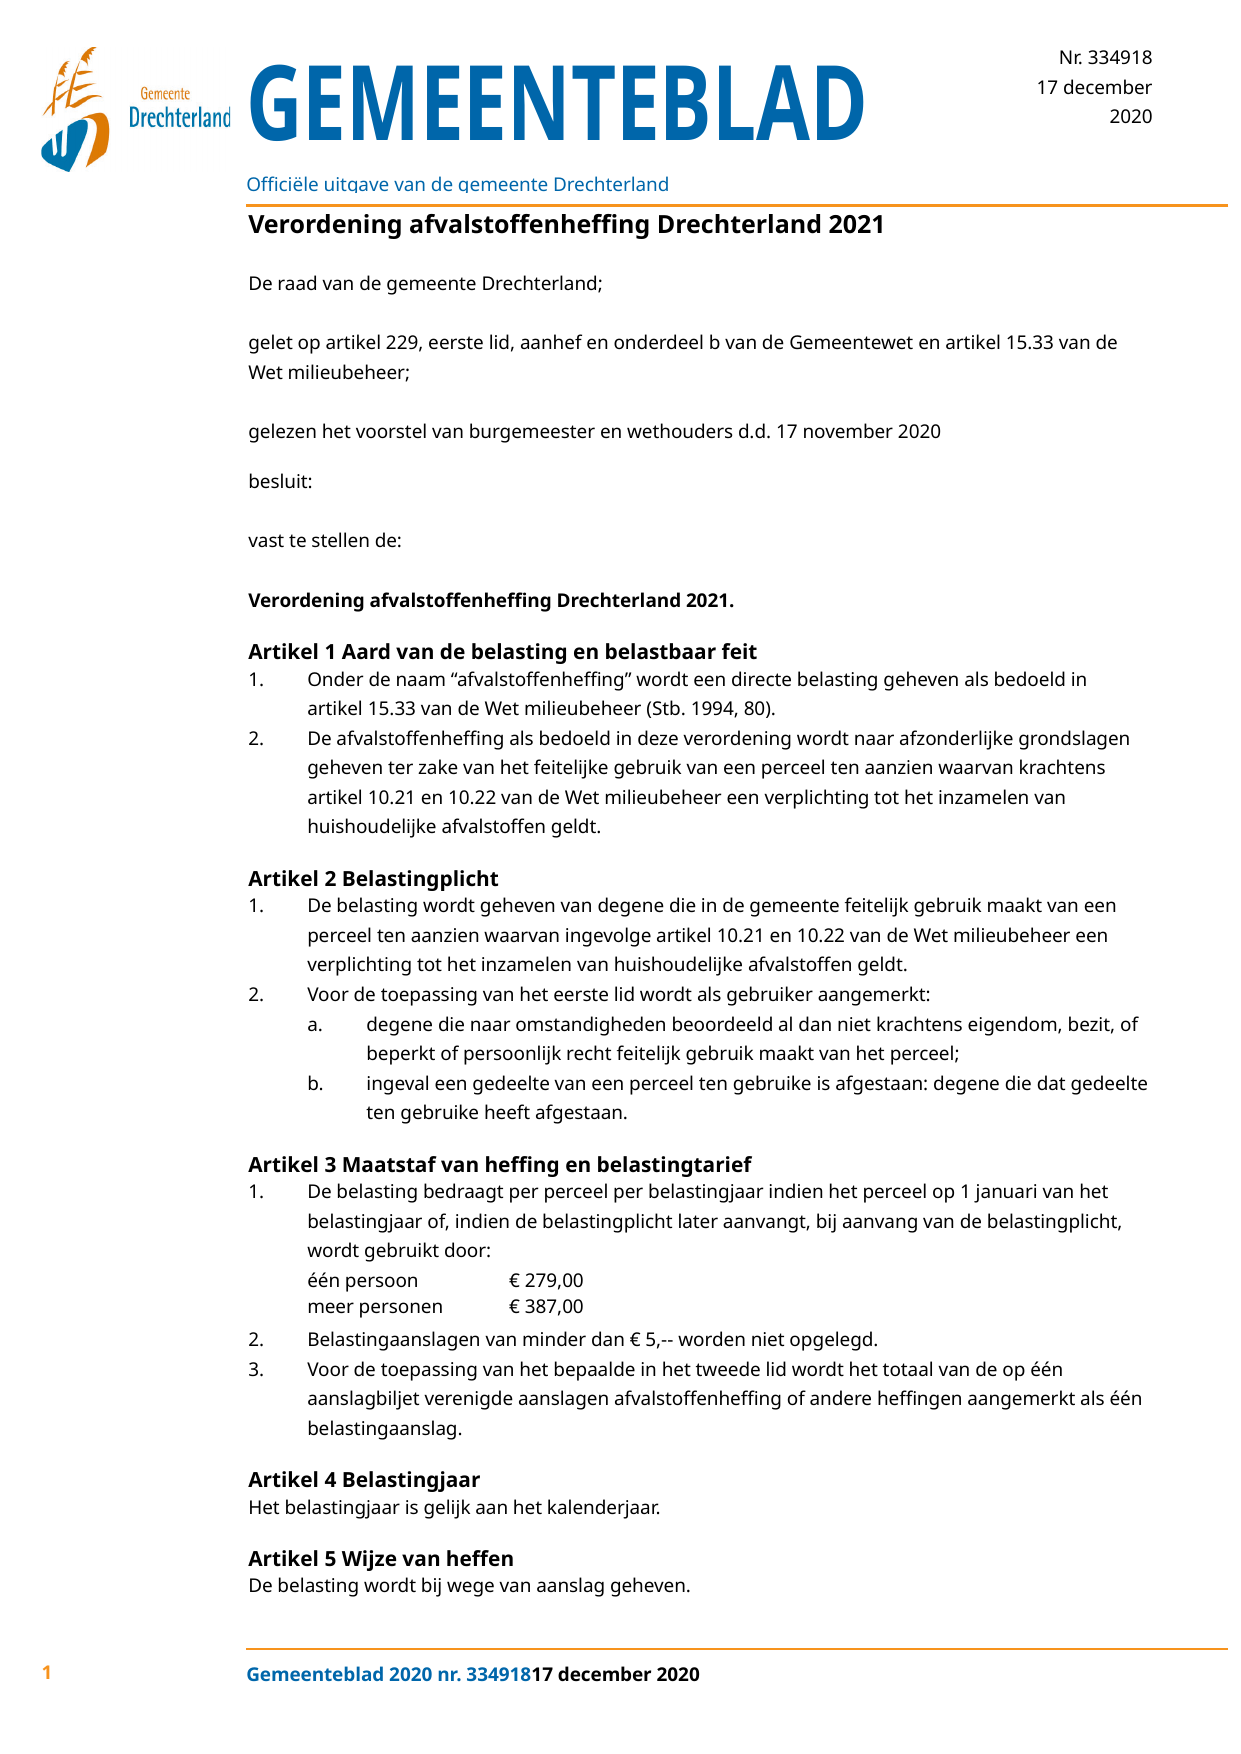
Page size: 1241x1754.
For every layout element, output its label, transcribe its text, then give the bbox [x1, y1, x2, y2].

list ingeval een gedeelte van een perceel ten gebruike is afgestaan: degene die dat gedeelte ten gebruike heeft afgestaan. [307, 1070, 1152, 1125]
table_header één persoon [307, 1267, 509, 1293]
picture [41, 158, 64, 172]
list Onder de naam “afvalstoffenheffing” wordt een directe belasting geheven als bedoeld in artikel 15.33 van de Wet milieubeheer (Stb. 1994, 80). [248, 666, 1152, 721]
text De raad van de gemeente Drechterland; [248, 270, 1152, 296]
text Verordening afvalstoffenheffing Drechterland 2021 [248, 207, 1152, 241]
text De belasting wordt bij wege van aanslag geheven. [248, 1573, 1152, 1598]
list Belastingaanslagen van minder dan € 5,-- worden niet opgelegd. [248, 1326, 1152, 1352]
text Artikel 1 Aard van de belasting en belastbaar feit [248, 637, 1152, 666]
text Artikel 3 Maatstaf van heffing en belastingtarief [248, 1150, 1152, 1178]
text Artikel 2 Belastingplicht [248, 864, 1152, 892]
text gelezen het voorstel van burgemeester en wethouders d.d. 17 november 2020 [248, 418, 1152, 444]
text Artikel 5 Wijze van heffen [248, 1544, 1152, 1573]
text besluit: [248, 468, 1152, 494]
list De afvalstoffenheffing als bedoeld in deze verordening wordt naar afzonderlijke grondslagen geheven ter zake van het feitelijke gebruik van een perceel ten aanzien waarvan krachtens artikel 10.21 en 10.22 van de Wet milieubeheer een verplichting tot het inzamelen van huishoudelijke afvalstoffen geldt. [248, 725, 1152, 839]
table_cell meer personen [307, 1293, 509, 1319]
list degene die naar omstandigheden beoordeeld al dan niet krachtens eigendom, bezit, of beperkt of persoonlijk recht feitelijk gebruik maakt van het perceel; [307, 1011, 1152, 1066]
picture [226, 115, 231, 124]
text Het belastingjaar is gelijk aan het kalenderjaar. [248, 1494, 1152, 1519]
text gelet op artikel 229, eerste lid, aanhef en onderdeel b van de Gemeentewet en artikel 15.33 van de Wet milieubeheer; [248, 329, 1152, 385]
list Voor de toepassing van het bepaalde in het tweede lid wordt het totaal van de op één aanslagbiljet verenigde aanslagen afvalstoffenheffing of andere heffingen aangemerkt als één belastingaanslag. [248, 1356, 1152, 1441]
text vast te stellen de: [248, 528, 1152, 553]
list De belasting wordt geheven van degene die in de gemeente feitelijk gebruik maakt van een perceel ten aanzien waarvan ingevolge artikel 10.21 en 10.22 van de Wet milieubeheer een verplichting tot het inzamelen van huishoudelijke afvalstoffen geldt. [248, 892, 1152, 977]
text Artikel 4 Belastingjaar [248, 1465, 1152, 1494]
list Voor de toepassing van het eerste lid wordt als gebruiker aangemerkt: [248, 981, 1152, 1007]
picture [41, 47, 231, 172]
table_header € 279,00 [509, 1267, 1211, 1293]
list De belasting bedraagt per perceel per belastingjaar indien het perceel op 1 januari van het belastingjaar of, indien de belastingplicht later aanvangt, bij aanvang van de belastingplicht, wordt gebruikt door: [248, 1178, 1152, 1263]
table_cell € 387,00 [509, 1293, 1211, 1319]
text Verordening afvalstoffenheffing Drechterland 2021. [248, 587, 1152, 613]
